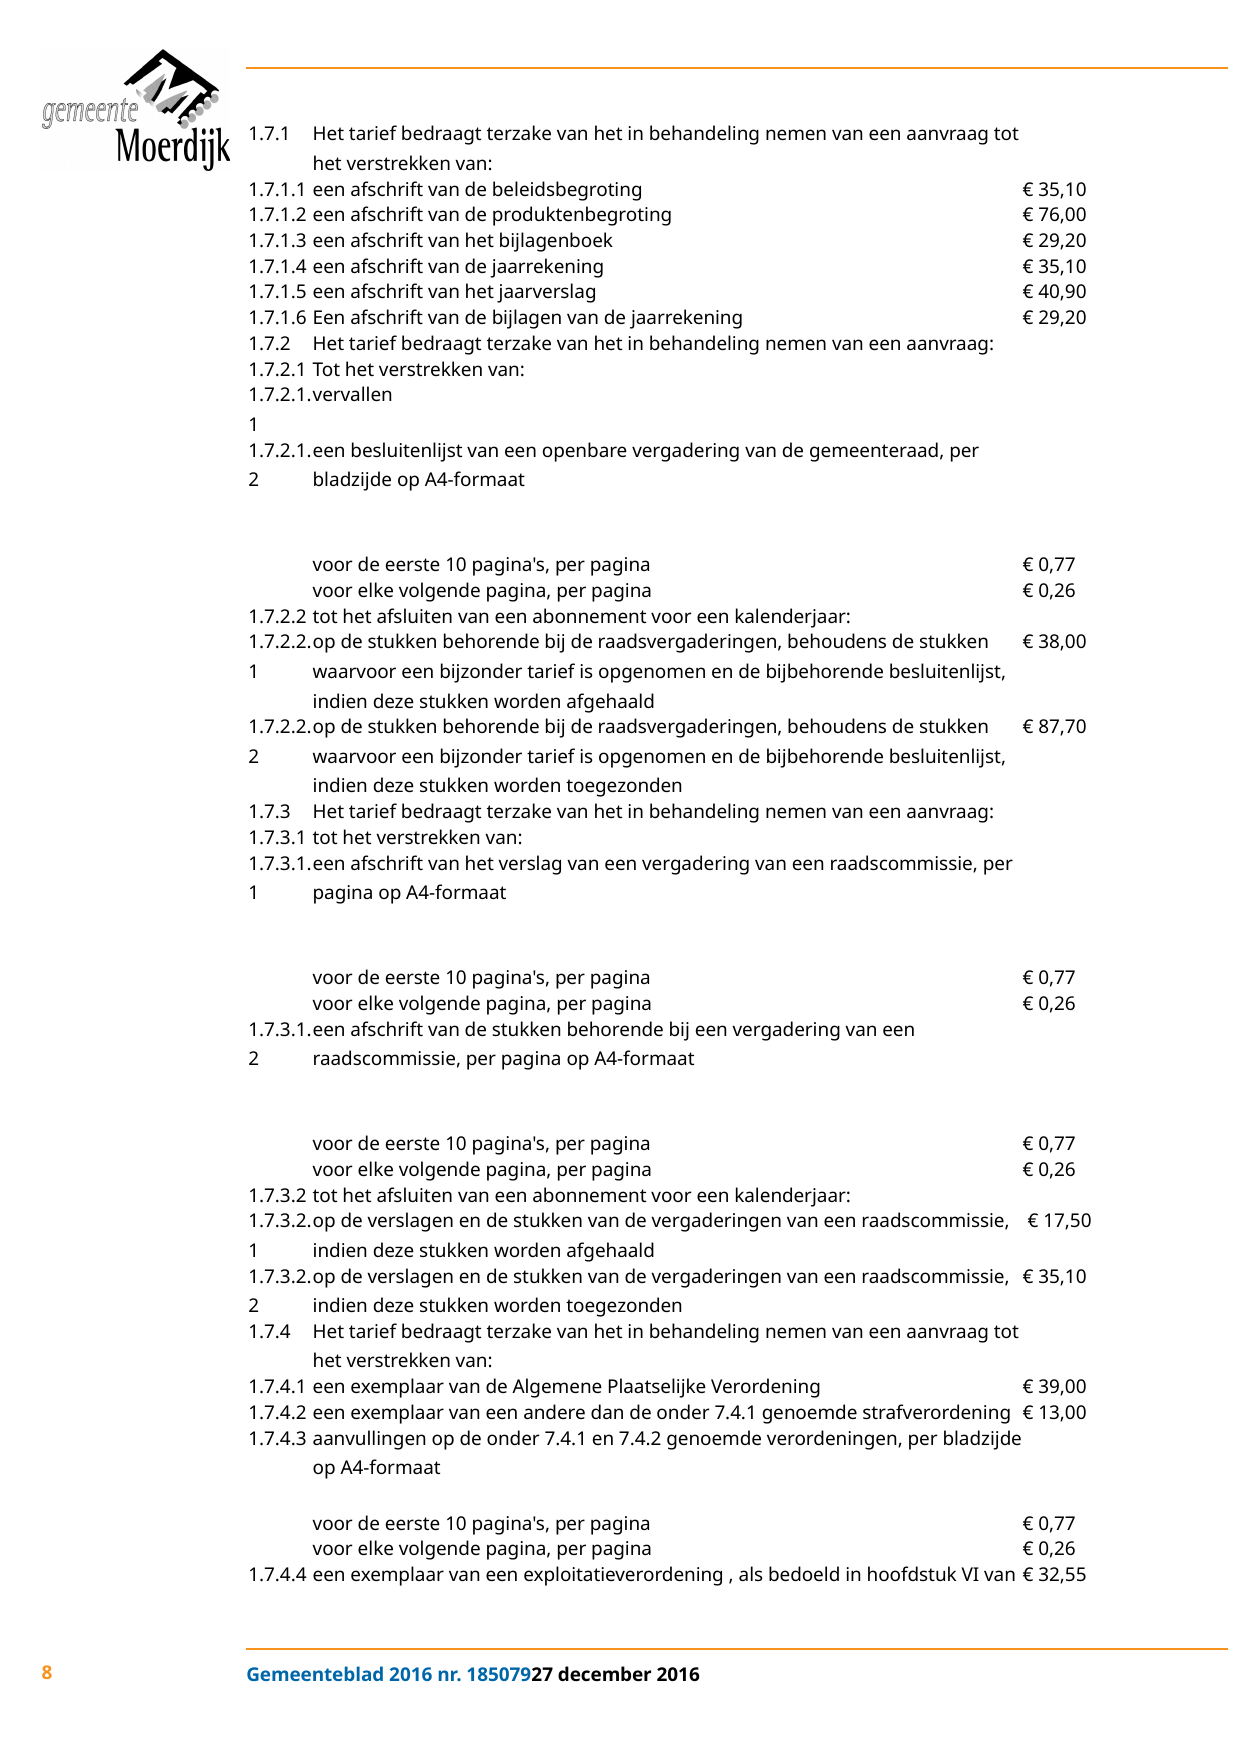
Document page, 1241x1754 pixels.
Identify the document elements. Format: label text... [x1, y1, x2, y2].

table_cell [248, 964, 312, 990]
table_cell 1.7.2.2 [248, 603, 312, 629]
table_cell 1.7.3.2.1 [248, 1208, 312, 1263]
table_cell € 35,10 [1023, 1263, 1152, 1318]
table_cell Het tarief bedraagt terzake van het in behandeling nemen van een aanvraag: [313, 330, 1022, 356]
table_cell € 40,90 [1023, 279, 1152, 304]
table_cell voor elke volgende pagina, per pagina [313, 1156, 1022, 1182]
table_cell Tot het verstrekken van: [313, 356, 1022, 382]
table_cell € 32,55 [1023, 1561, 1152, 1587]
table_cell [248, 577, 312, 603]
table_cell 1.7.4.1 [248, 1374, 312, 1399]
table_cell vervallen [313, 382, 1022, 437]
table_cell voor elke volgende pagina, per pagina [313, 577, 1022, 603]
table_cell een afschrift van de produktenbegroting [313, 202, 1022, 227]
table_cell 1.7.1.4 [248, 253, 312, 279]
picture [41, 47, 231, 172]
table_cell € 0,26 [1023, 577, 1152, 603]
table_cell [1023, 603, 1152, 629]
table_cell € 0,26 [1023, 1536, 1152, 1561]
table_cell [248, 95, 1152, 121]
table_cell voor de eerste 10 pagina's, per pagina [313, 964, 1022, 990]
table_cell 1.7.1 [248, 121, 312, 176]
table_cell € 0,77 [1023, 551, 1152, 577]
table_cell [1023, 437, 1152, 551]
table_cell [1023, 330, 1152, 356]
table_cell € 35,10 [1023, 176, 1152, 202]
table_cell € 87,70 [1023, 714, 1152, 798]
table_cell € 29,20 [1023, 227, 1152, 253]
table_cell 1.7.3.1.2 [248, 1016, 312, 1130]
table_cell € 0,26 [1023, 1156, 1152, 1182]
table_cell een exemplaar van een andere dan de onder 7.4.1 genoemde strafverordening [313, 1399, 1022, 1425]
table_cell een besluitenlijst van een openbare vergadering van de gemeenteraad, per bladzijde op A4-formaat [313, 437, 1022, 551]
table_cell [1023, 1425, 1152, 1510]
table_cell een afschrift van de stukken behorende bij een vergadering van een raadscommissie, per pagina op A4-formaat [313, 1016, 1022, 1130]
table_cell 1.7.3.2.2 [248, 1263, 312, 1318]
table_cell Het tarief bedraagt terzake van het in behandeling nemen van een aanvraag tot het verstrekken van: [313, 121, 1022, 176]
table_cell € 0,77 [1023, 1130, 1152, 1156]
table_cell € 0,77 [1023, 1510, 1152, 1536]
table_cell aanvullingen op de onder 7.4.1 en 7.4.2 genoemde verordeningen, per bladzijde op A4-formaat [313, 1425, 1022, 1510]
table_cell een afschrift van het jaarverslag [313, 279, 1022, 304]
table_cell tot het verstrekken van: [313, 824, 1022, 850]
table_cell een afschrift van het bijlagenboek [313, 227, 1022, 253]
table_cell op de verslagen en de stukken van de vergaderingen van een raadscommissie, indien deze stukken worden toegezonden [313, 1263, 1022, 1318]
table_cell 1.7.1.6 [248, 305, 312, 330]
table_cell [1023, 1318, 1152, 1373]
table_cell 1.7.4 [248, 1318, 312, 1373]
table_cell op de verslagen en de stukken van de vergaderingen van een raadscommissie, indien deze stukken worden afgehaald [313, 1208, 1022, 1263]
table_cell 1.7.3.1 [248, 824, 312, 850]
table_cell 1.7.1.5 [248, 279, 312, 304]
table_cell 1.7.1.2 [248, 202, 312, 227]
table_cell een exemplaar van een exploitatieverordening , als bedoeld in hoofdstuk VI van [313, 1561, 1022, 1587]
table_cell [248, 1510, 312, 1536]
table_cell 1.7.2.2.1 [248, 629, 312, 713]
table_cell 1.7.2.2.2 [248, 714, 312, 798]
table_cell een exemplaar van de Algemene Plaatselijke Verordening [313, 1374, 1022, 1399]
table_cell € 0,26 [1023, 990, 1152, 1016]
table_cell € 0,77 [1023, 964, 1152, 990]
table_cell € 13,00 [1023, 1399, 1152, 1425]
table_cell 1.7.2 [248, 330, 312, 356]
table_cell 1.7.3.1.1 [248, 850, 312, 964]
table_cell [1023, 1016, 1152, 1130]
table_cell 1.7.4.2 [248, 1399, 312, 1425]
table_cell 1.7.2.1 [248, 356, 312, 382]
table_cell 1.7.1.3 [248, 227, 312, 253]
table_cell 1.7.2.1.2 [248, 437, 312, 551]
table_cell tot het afsluiten van een abonnement voor een kalenderjaar: [313, 603, 1022, 629]
table_cell voor elke volgende pagina, per pagina [313, 1536, 1022, 1561]
table_cell 1.7.4.3 [248, 1425, 312, 1510]
table_cell voor de eerste 10 pagina's, per pagina [313, 1130, 1022, 1156]
table_cell € 35,10 [1023, 253, 1152, 279]
table_cell voor de eerste 10 pagina's, per pagina [313, 551, 1022, 577]
table_cell [1023, 850, 1152, 964]
table_cell [248, 990, 312, 1016]
table_cell Het tarief bedraagt terzake van het in behandeling nemen van een aanvraag tot het verstrekken van: [313, 1318, 1022, 1373]
table_cell [1023, 121, 1152, 176]
table_cell € 29,20 [1023, 305, 1152, 330]
table_cell € 76,00 [1023, 202, 1152, 227]
table_cell [248, 1130, 312, 1156]
table_cell [248, 1156, 312, 1182]
table_cell 1.7.3.2 [248, 1182, 312, 1207]
table_cell op de stukken behorende bij de raadsvergaderingen, behoudens de stukken waarvoor een bijzonder tarief is opgenomen en de bijbehorende besluitenlijst, indien deze stukken worden afgehaald [313, 629, 1022, 713]
table_cell Het tarief bedraagt terzake van het in behandeling nemen van een aanvraag: [313, 799, 1022, 824]
table_cell [1023, 799, 1152, 824]
table_cell voor elke volgende pagina, per pagina [313, 990, 1022, 1016]
table_cell € 38,00 [1023, 629, 1152, 713]
table_cell [248, 1536, 312, 1561]
table_cell € 17,50 [1023, 1208, 1152, 1263]
table_cell [1023, 356, 1152, 382]
table_cell een afschrift van de jaarrekening [313, 253, 1022, 279]
table_cell tot het afsluiten van een abonnement voor een kalenderjaar: [313, 1182, 1022, 1207]
table_cell € 39,00 [1023, 1374, 1152, 1399]
table_cell [248, 551, 312, 577]
table_cell een afschrift van de beleidsbegroting [313, 176, 1022, 202]
table_cell 1.7.2.1.1 [248, 382, 312, 437]
table_cell 1.7.4.4 [248, 1561, 312, 1587]
table_cell voor de eerste 10 pagina's, per pagina [313, 1510, 1022, 1536]
table_cell Een afschrift van de bijlagen van de jaarrekening [313, 305, 1022, 330]
table_cell 1.7.1.1 [248, 176, 312, 202]
table_cell op de stukken behorende bij de raadsvergaderingen, behoudens de stukken waarvoor een bijzonder tarief is opgenomen en de bijbehorende besluitenlijst, indien deze stukken worden toegezonden [313, 714, 1022, 798]
table_cell 1.7.3 [248, 799, 312, 824]
table_cell [1023, 824, 1152, 850]
table_cell een afschrift van het verslag van een vergadering van een raadscommissie, per pagina op A4-formaat [313, 850, 1022, 964]
table_cell [1023, 382, 1152, 437]
table_cell [1023, 1182, 1152, 1207]
